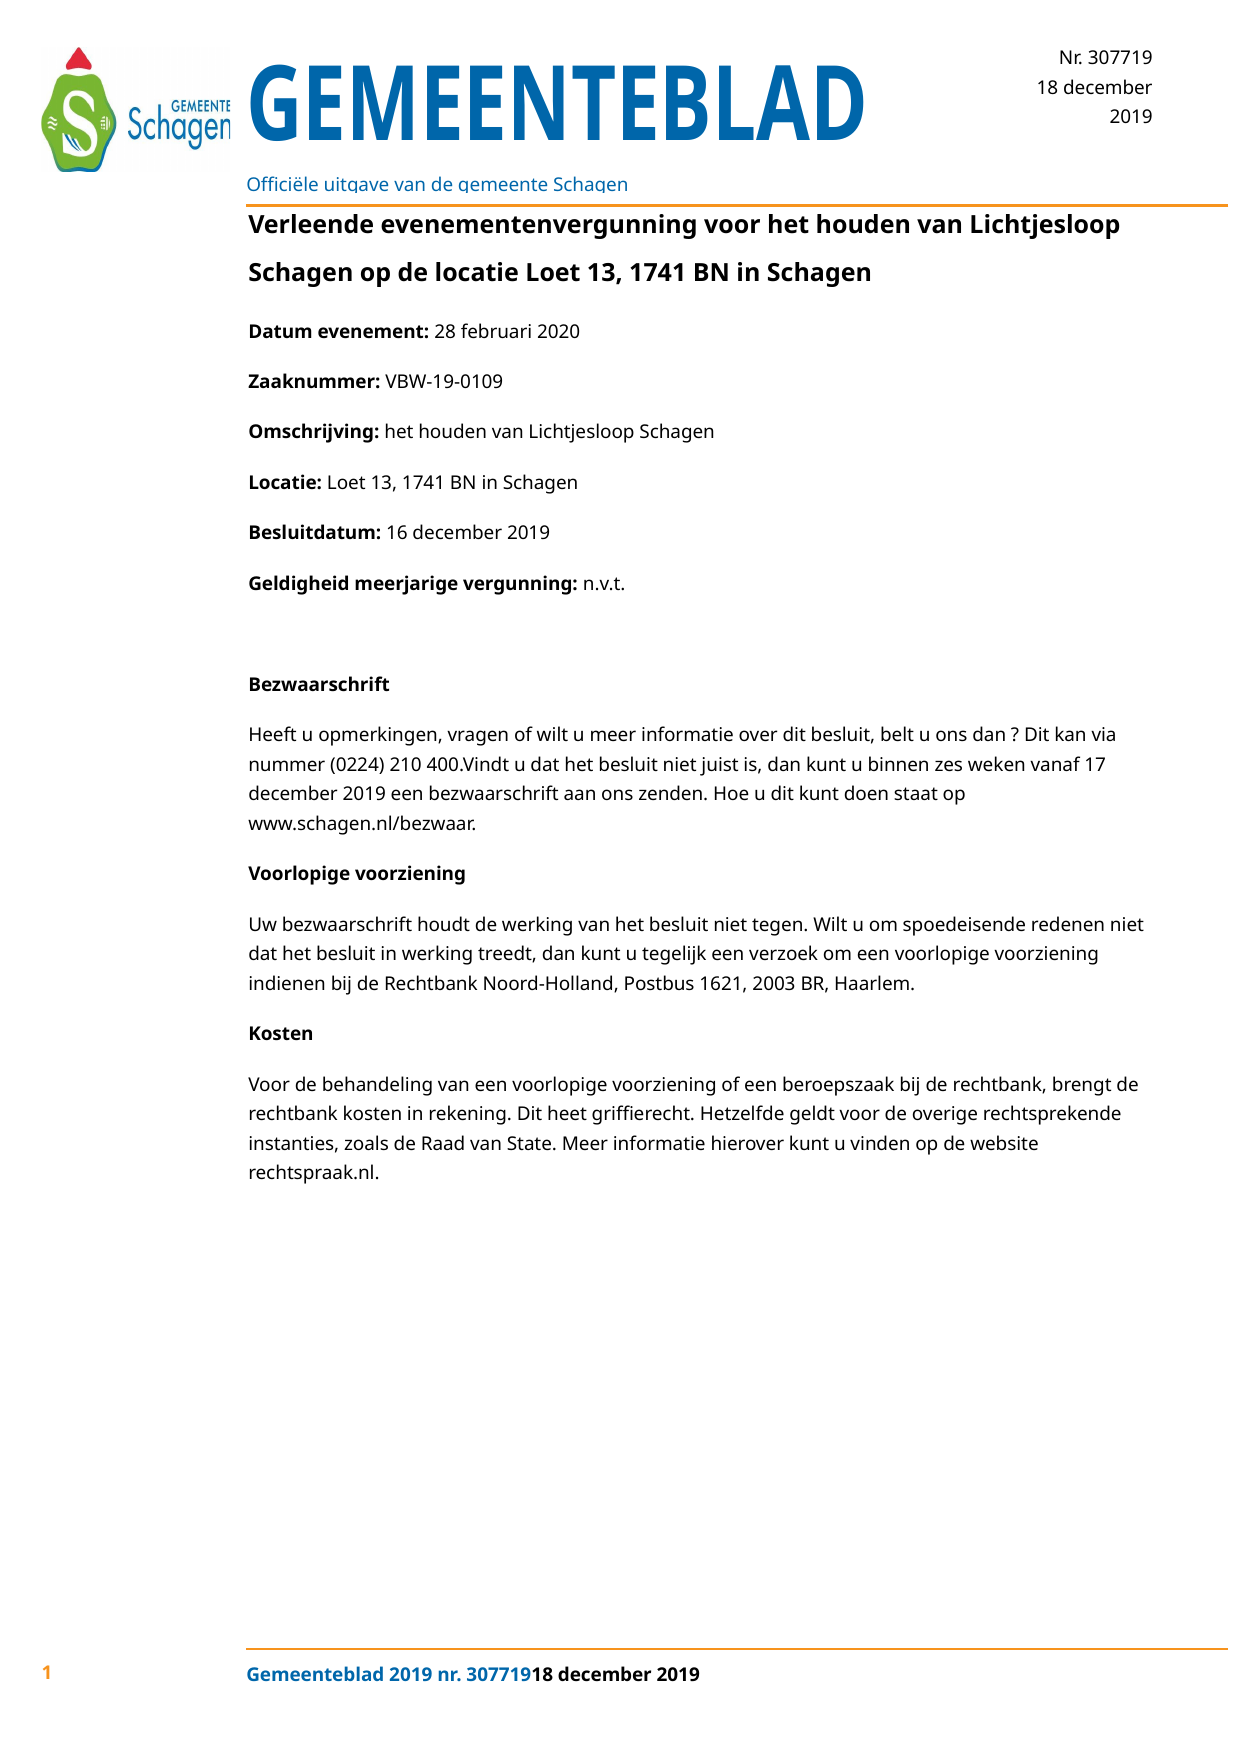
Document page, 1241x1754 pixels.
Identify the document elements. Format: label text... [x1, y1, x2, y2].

text Bezwaarschrift [248, 671, 1152, 697]
text Datum evenement: 28 februari 2020 [248, 318, 1152, 344]
text Zaaknummer: VBW-19-0109 [248, 368, 1152, 394]
text Verleende evenementenvergunning voor het houden van Lichtjesloop Schagen op de locatie Loet 13, 1741 BN in Schagen [248, 207, 1152, 288]
text Voor de behandeling van een voorlopige voorziening of een beroepszaak bij de rechtbank, brengt de rechtbank kosten in rekening. Dit heet griffierecht. Hetzelfde geldt voor de overige rechtsprekende instanties, zoals de Raad van State. Meer informatie hierover kunt u vinden op de website rechtspraak.nl. [248, 1071, 1152, 1185]
text Locatie: Loet 13, 1741 BN in Schagen [248, 469, 1152, 495]
text Geldigheid meerjarige vergunning: n.v.t. [248, 570, 1152, 596]
text Kosten [248, 1020, 1152, 1046]
picture [41, 47, 231, 172]
text Voorlopige voorziening [248, 860, 1152, 886]
text Omschrijving: het houden van Lichtjesloop Schagen [248, 419, 1152, 444]
text Uw bezwaarschrift houdt de werking van het besluit niet tegen. Wilt u om spoedeisende redenen niet dat het besluit in werking treedt, dan kunt u tegelijk een verzoek om een voorlopige voorziening indienen bij de Rechtbank Noord-Holland, Postbus 1621, 2003 BR, Haarlem. [248, 911, 1152, 996]
text Besluitdatum: 16 december 2019 [248, 519, 1152, 545]
text Heeft u opmerkingen, vragen of wilt u meer informatie over dit besluit, belt u ons dan ? Dit kan via nummer (0224) 210 400.Vindt u dat het besluit niet juist is, dan kunt u binnen zes weken vanaf 17 december 2019 een bezwaarschrift aan ons zenden. Hoe u dit kunt doen staat op www.schagen.nl/bezwaar. [248, 721, 1152, 836]
